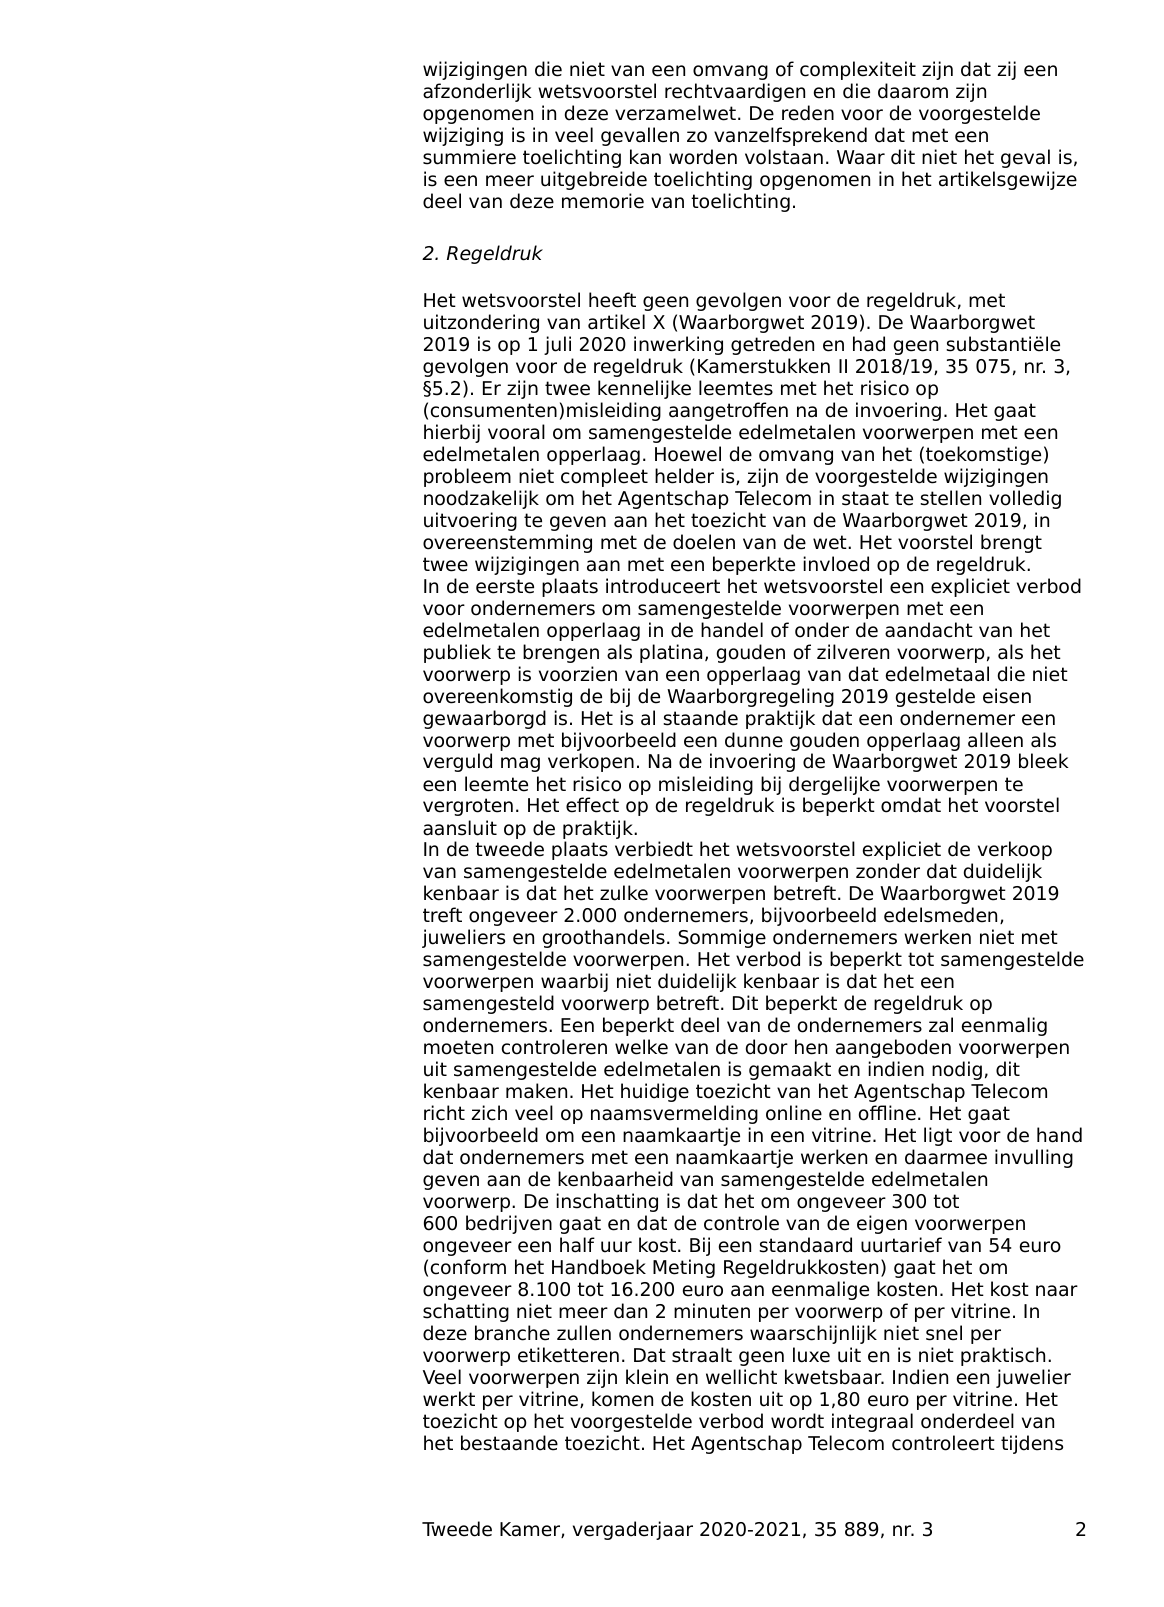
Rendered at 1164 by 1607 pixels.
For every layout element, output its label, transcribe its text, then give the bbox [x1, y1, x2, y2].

subtitle 2. Regeldruk [422, 243, 1087, 265]
text In de tweede plaats verbiedt het wetsvoorstel expliciet de verkoop van samengestelde edelmetalen voorwerpen zonder dat duidelijk kenbaar is dat het zulke voorwerpen betreft. De Waarborgwet 2019 treft ongeveer 2.000 ondernemers, bijvoorbeeld edelsmeden, juweliers en groothandels. Sommige ondernemers werken niet met samengestelde voorwerpen. Het verbod is beperkt tot samengestelde voorwerpen waarbij niet duidelijk kenbaar is dat het een samengesteld voorwerp betreft. Dit beperkt de regeldruk op ondernemers. Een beperkt deel van de ondernemers zal eenmalig moeten controleren welke van de door hen aangeboden voorwerpen uit samengestelde edelmetalen is gemaakt en indien nodig, dit kenbaar maken. Het huidige toezicht van het Agentschap Telecom richt zich veel op naamsvermelding online en offline. Het gaat bijvoorbeeld om een naamkaartje in een vitrine. Het ligt voor de hand dat ondernemers met een naamkaartje werken en daarmee invulling geven aan de kenbaarheid van samengestelde edelmetalen voorwerp. De inschatting is dat het om ongeveer 300 tot 600 bedrijven gaat en dat de controle van de eigen voorwerpen ongeveer een half uur kost. Bij een standaard uurtarief van 54 euro (conform het Handboek Meting Regeldrukkosten) gaat het om ongeveer 8.100 tot 16.200 euro aan eenmalige kosten. Het kost naar schatting niet meer dan 2 minuten per voorwerp of per vitrine. In deze branche zullen ondernemers waarschijnlijk niet snel per voorwerp etiketteren. Dat straalt geen luxe uit en is niet praktisch. Veel voorwerpen zijn klein en wellicht kwetsbaar. Indien een juwelier werkt per vitrine, komen de kosten uit op 1,80 euro per vitrine. Het toezicht op het voorgestelde verbod wordt integraal onderdeel van het bestaande toezicht. Het Agentschap Telecom controleert tijdens [422, 839, 1087, 1455]
text In de eerste plaats introduceert het wetsvoorstel een expliciet verbod voor ondernemers om samengestelde voorwerpen met een edelmetalen opperlaag in de handel of onder de aandacht van het publiek te brengen als platina, gouden of zilveren voorwerp, als het voorwerp is voorzien van een opperlaag van dat edelmetaal die niet overeenkomstig de bij de Waarborgregeling 2019 gestelde eisen gewaarborgd is. Het is al staande praktijk dat een ondernemer een voorwerp met bijvoorbeeld een dunne gouden opperlaag alleen als verguld mag verkopen. Na de invoering de Waarborgwet 2019 bleek een leemte het risico op misleiding bij dergelijke voorwerpen te vergroten. Het effect op de regeldruk is beperkt omdat het voorstel aansluit op de praktijk. [422, 576, 1087, 839]
text Het wetsvoorstel heeft geen gevolgen voor de regeldruk, met uitzondering van artikel X (Waarborgwet 2019). De Waarborgwet 2019 is op 1 juli 2020 inwerking getreden en had geen substantiële gevolgen voor de regeldruk (Kamerstukken II 2018/19, 35 075, nr. 3, §5.2). Er zijn twee kennelijke leemtes met het risico op (consumenten)misleiding aangetroffen na de invoering. Het gaat hierbij vooral om samengestelde edelmetalen voorwerpen met een edelmetalen opperlaag. Hoewel de omvang van het (toekomstige) probleem niet compleet helder is, zijn de voorgestelde wijzigingen noodzakelijk om het Agentschap Telecom in staat te stellen volledig uitvoering te geven aan het toezicht van de Waarborgwet 2019, in overeenstemming met de doelen van de wet. Het voorstel brengt twee wijzigingen aan met een beperkte invloed op de regeldruk. [422, 290, 1087, 576]
text wijzigingen die niet van een omvang of complexiteit zijn dat zij een afzonderlijk wetsvoorstel rechtvaardigen en die daarom zijn opgenomen in deze verzamelwet. De reden voor de voorgestelde wijziging is in veel gevallen zo vanzelfsprekend dat met een summiere toelichting kan worden volstaan. Waar dit niet het geval is, is een meer uitgebreide toelichting opgenomen in het artikelsgewijze deel van deze memorie van toelichting. [422, 59, 1087, 213]
